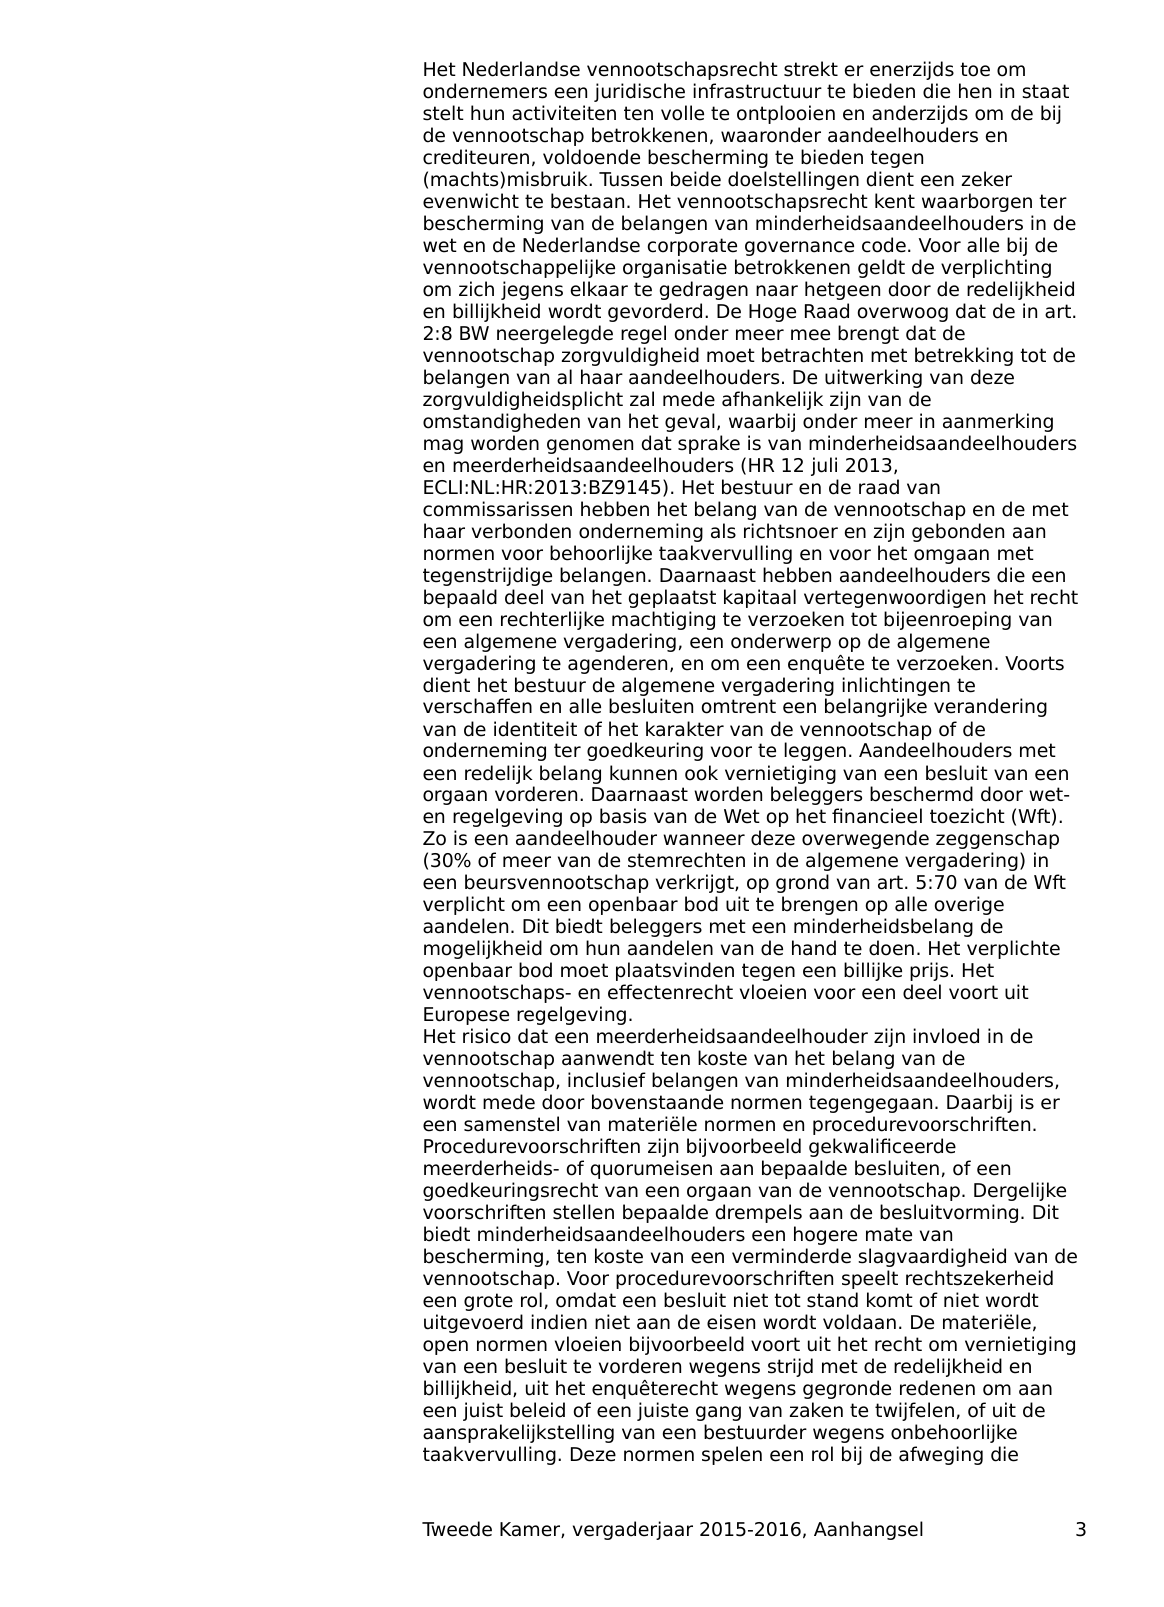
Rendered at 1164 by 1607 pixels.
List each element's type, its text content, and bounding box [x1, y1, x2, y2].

text Het Nederlandse vennootschapsrecht strekt er enerzijds toe om ondernemers een juridische infrastructuur te bieden die hen in staat stelt hun activiteiten ten volle te ontplooien en anderzijds om de bij de vennootschap betrokkenen, waaronder aandeelhouders en crediteuren, voldoende bescherming te bieden tegen (machts)misbruik. Tussen beide doelstellingen dient een zeker evenwicht te bestaan. Het vennootschapsrecht kent waarborgen ter bescherming van de belangen van minderheidsaandeelhouders in de wet en de Nederlandse corporate governance code. Voor alle bij de vennootschappelijke organisatie betrokkenen geldt de verplichting om zich jegens elkaar te gedragen naar hetgeen door de redelijkheid en billijkheid wordt gevorderd. De Hoge Raad overwoog dat de in art. 2:8 BW neergelegde regel onder meer mee brengt dat de vennootschap zorgvuldigheid moet betrachten met betrekking tot de belangen van al haar aandeelhouders. De uitwerking van deze zorgvuldigheidsplicht zal mede afhankelijk zijn van de omstandigheden van het geval, waarbij onder meer in aanmerking mag worden genomen dat sprake is van minderheidsaandeelhouders en meerderheidsaandeelhouders (HR 12 juli 2013, ECLI:NL:HR:2013:BZ9145). Het bestuur en de raad van commissarissen hebben het belang van de vennootschap en de met haar verbonden onderneming als richtsnoer en zijn gebonden aan normen voor behoorlijke taakvervulling en voor het omgaan met tegenstrijdige belangen. Daarnaast hebben aandeelhouders die een bepaald deel van het geplaatst kapitaal vertegenwoordigen het recht om een rechterlijke machtiging te verzoeken tot bijeenroeping van een algemene vergadering, een onderwerp op de algemene vergadering te agenderen, en om een enquête te verzoeken. Voorts dient het bestuur de algemene vergadering inlichtingen te verschaffen en alle besluiten omtrent een belangrijke verandering van de identiteit of het karakter van de vennootschap of de onderneming ter goedkeuring voor te leggen. Aandeelhouders met een redelijk belang kunnen ook vernietiging van een besluit van een orgaan vorderen. Daarnaast worden beleggers beschermd door wet- en regelgeving op basis van de Wet op het financieel toezicht (Wft). Zo is een aandeelhouder wanneer deze overwegende zeggenschap (30% of meer van de stemrechten in de algemene vergadering) in een beursvennootschap verkrijgt, op grond van art. 5:70 van de Wft verplicht om een openbaar bod uit te brengen op alle overige aandelen. Dit biedt beleggers met een minderheidsbelang de mogelijkheid om hun aandelen van de hand te doen. Het verplichte openbaar bod moet plaatsvinden tegen een billijke prijs. Het vennootschaps- en effectenrecht vloeien voor een deel voort uit Europese regelgeving. [422, 59, 1087, 1026]
text Het risico dat een meerderheidsaandeelhouder zijn invloed in de vennootschap aanwendt ten koste van het belang van de vennootschap, inclusief belangen van minderheidsaandeelhouders, wordt mede door bovenstaande normen tegengegaan. Daarbij is er een samenstel van materiële normen en procedurevoorschriften. Procedurevoorschriften zijn bijvoorbeeld gekwalificeerde meerderheids- of quorumeisen aan bepaalde besluiten, of een goedkeuringsrecht van een orgaan van de vennootschap. Dergelijke voorschriften stellen bepaalde drempels aan de besluitvorming. Dit biedt minderheidsaandeelhouders een hogere mate van bescherming, ten koste van een verminderde slagvaardigheid van de vennootschap. Voor procedurevoorschriften speelt rechtszekerheid een grote rol, omdat een besluit niet tot stand komt of niet wordt uitgevoerd indien niet aan de eisen wordt voldaan. De materiële, open normen vloeien bijvoorbeeld voort uit het recht om vernietiging van een besluit te vorderen wegens strijd met de redelijkheid en billijkheid, uit het enquêterecht wegens gegronde redenen om aan een juist beleid of een juiste gang van zaken te twijfelen, of uit de aansprakelijkstelling van een bestuurder wegens onbehoorlijke taakvervulling. Deze normen spelen een rol bij de afweging die [422, 1026, 1087, 1466]
